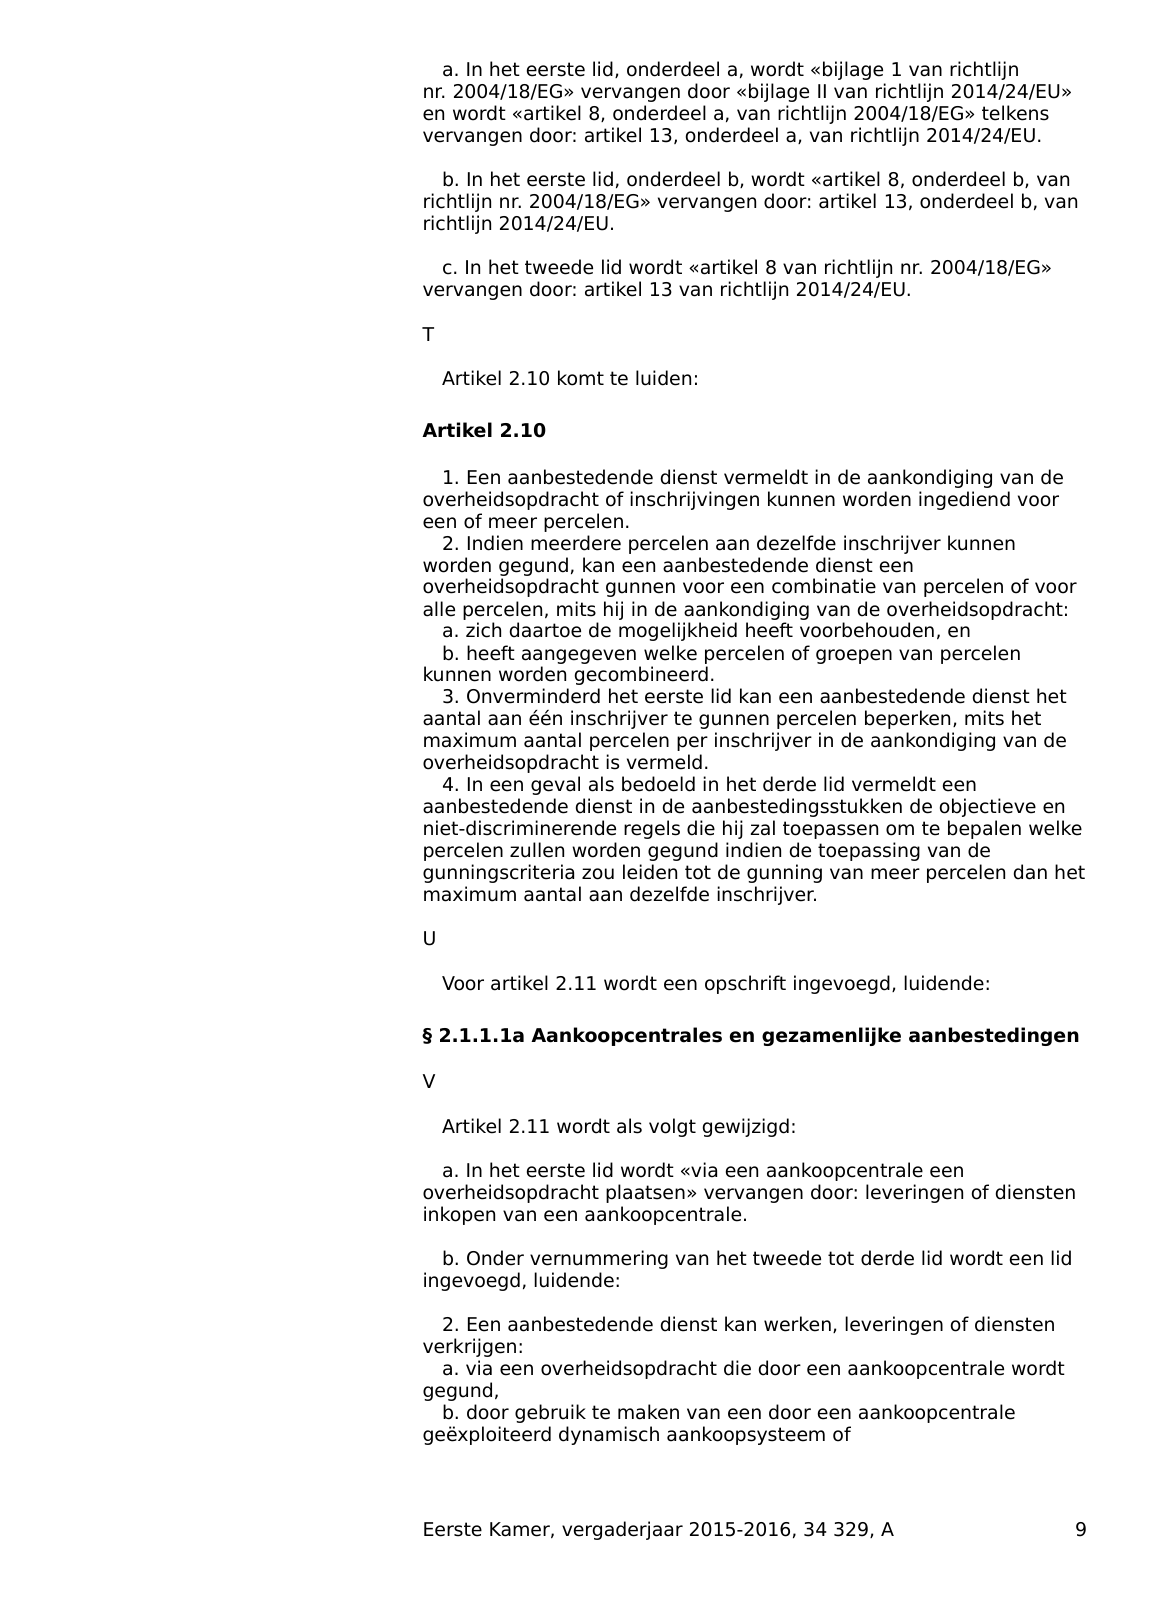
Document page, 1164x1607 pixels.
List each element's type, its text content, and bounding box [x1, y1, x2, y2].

text Artikel 2.11 wordt als volgt gewijzigd: [422, 1116, 1087, 1138]
text 2. Indien meerdere percelen aan dezelfde inschrijver kunnen worden gegund, kan een aanbestedende dienst een overheidsopdracht gunnen voor een combinatie van percelen of voor alle percelen, mits hij in de aankondiging van de overheidsopdracht: [422, 532, 1087, 620]
text Voor artikel 2.11 wordt een opschrift ingevoegd, luidende: [422, 972, 1087, 994]
text b. heeft aangegeven welke percelen of groepen van percelen kunnen worden gecombineerd. [422, 642, 1087, 686]
text 1. Een aanbestedende dienst vermeldt in de aankondiging van de overheidsopdracht of inschrijvingen kunnen worden ingediend voor een of meer percelen. [422, 467, 1087, 532]
text U [422, 928, 1087, 950]
text 4. In een geval als bedoeld in het derde lid vermeldt een aanbestedende dienst in de aanbestedingsstukken de objectieve en niet-discriminerende regels die hij zal toepassen om te bepalen welke percelen zullen worden gegund indien de toepassing van de gunningscriteria zou leiden tot de gunning van meer percelen dan het maximum aantal aan dezelfde inschrijver. [422, 774, 1087, 906]
text 2. Een aanbestedende dienst kan werken, leveringen of diensten verkrijgen: [422, 1314, 1087, 1358]
text c. In het tweede lid wordt «artikel 8 van richtlijn nr. 2004/18/EG» vervangen door: artikel 13 van richtlijn 2014/24/EU. [422, 257, 1087, 301]
text T [422, 323, 1087, 345]
text b. In het eerste lid, onderdeel b, wordt «artikel 8, onderdeel b, van richtlijn nr. 2004/18/EG» vervangen door: artikel 13, onderdeel b, van richtlijn 2014/24/EU. [422, 169, 1087, 235]
text Artikel 2.10 komt te luiden: [422, 368, 1087, 389]
subtitle Artikel 2.10 [422, 419, 1087, 442]
text b. door gebruik te maken van een door een aankoopcentrale geëxploiteerd dynamisch aankoopsysteem of [422, 1402, 1087, 1446]
text a. zich daartoe de mogelijkheid heeft voorbehouden, en [422, 620, 1087, 642]
text a. via een overheidsopdracht die door een aankoopcentrale wordt gegund, [422, 1358, 1087, 1402]
text a. In het eerste lid, onderdeel a, wordt «bijlage 1 van richtlijn nr. 2004/18/EG» vervangen door «bijlage II van richtlijn 2014/24/EU» en wordt «artikel 8, onderdeel a, van richtlijn 2004/18/EG» telkens vervangen door: artikel 13, onderdeel a, van richtlijn 2014/24/EU. [422, 59, 1087, 147]
subtitle § 2.1.1.1a Aankoopcentrales en gezamenlijke aanbestedingen [422, 1024, 1087, 1046]
text a. In het eerste lid wordt «via een aankoopcentrale een overheidsopdracht plaatsen» vervangen door: leveringen of diensten inkopen van een aankoopcentrale. [422, 1160, 1087, 1226]
text 3. Onverminderd het eerste lid kan een aanbestedende dienst het aantal aan één inschrijver te gunnen percelen beperken, mits het maximum aantal percelen per inschrijver in de aankondiging van de overheidsopdracht is vermeld. [422, 686, 1087, 774]
text V [422, 1071, 1087, 1093]
text b. Onder vernummering van het tweede tot derde lid wordt een lid ingevoegd, luidende: [422, 1248, 1087, 1292]
